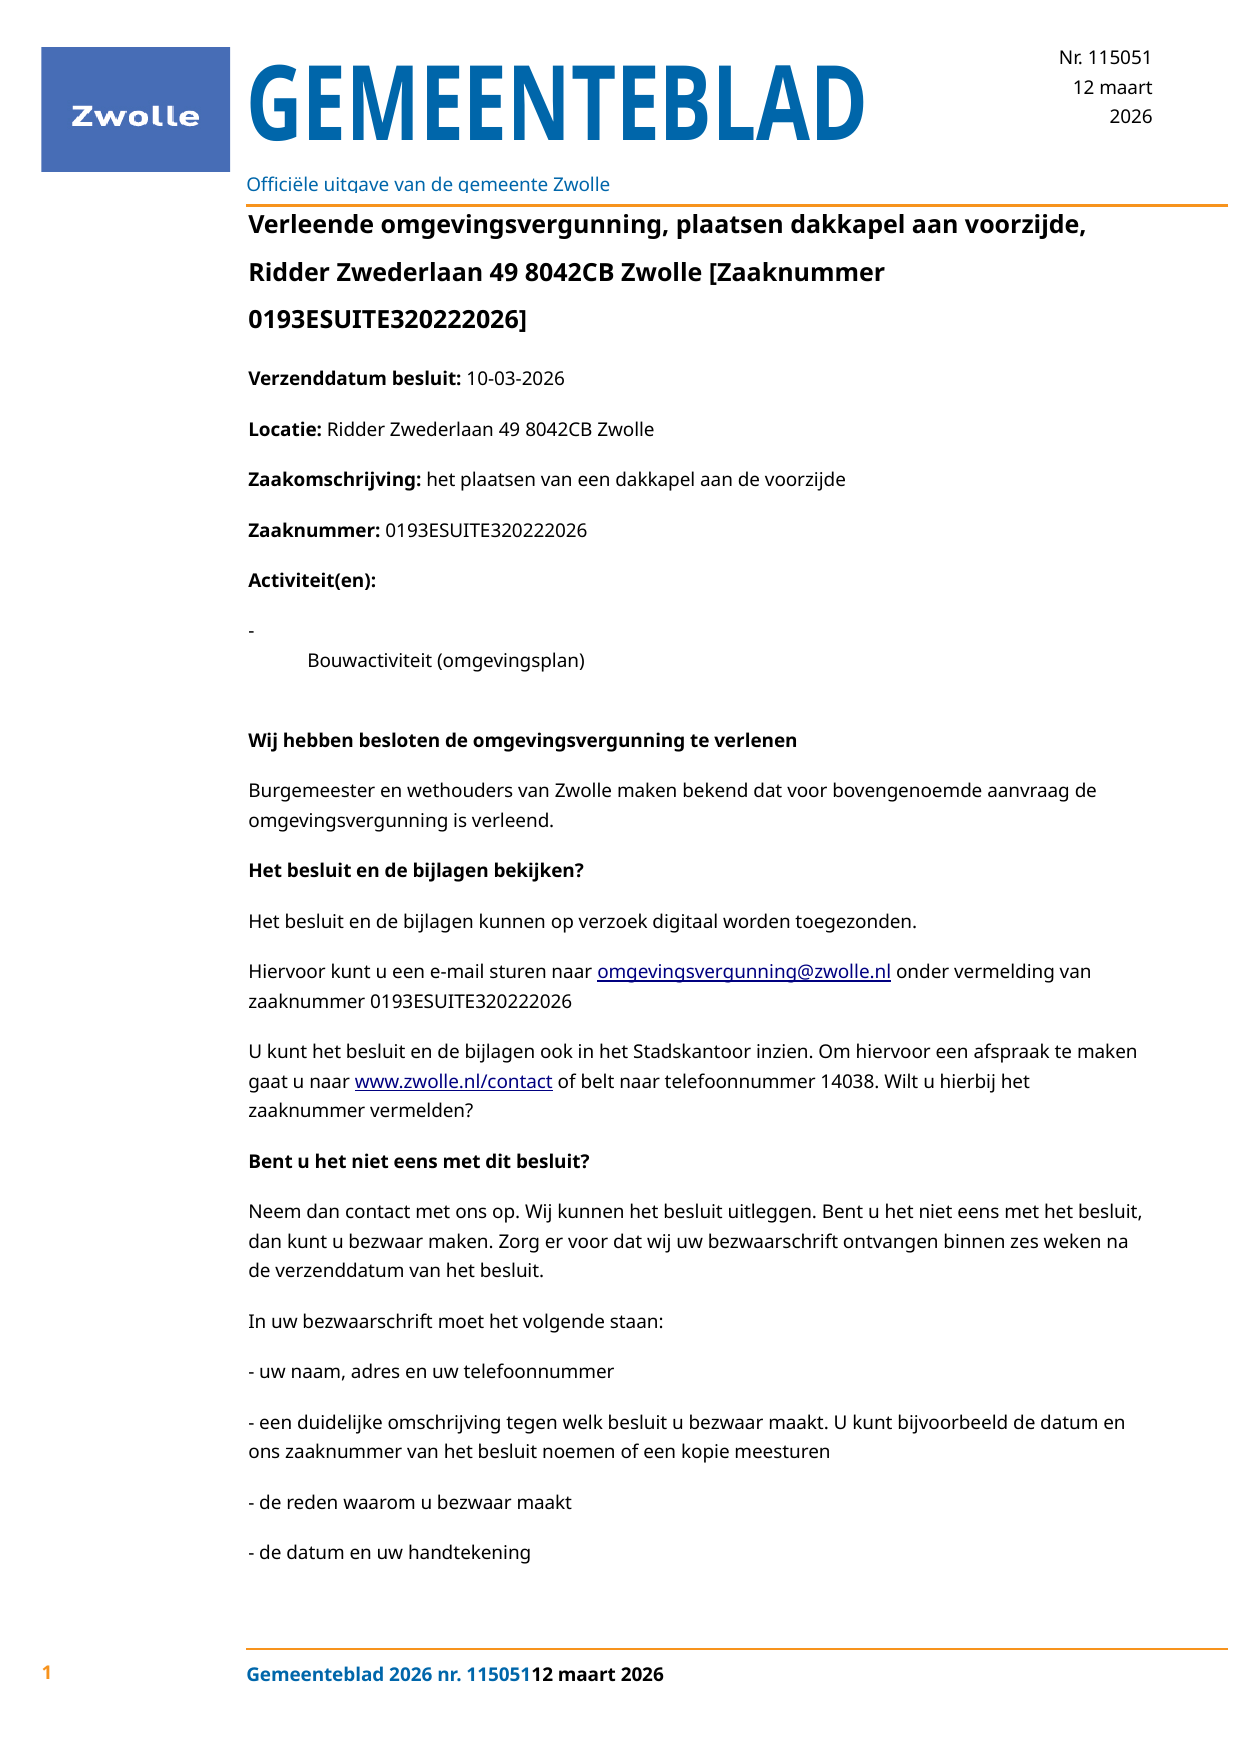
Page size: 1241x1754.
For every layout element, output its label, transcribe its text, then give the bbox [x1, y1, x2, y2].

picture [41, 47, 231, 172]
text Het besluit en de bijlagen bekijken? [248, 858, 1152, 883]
text U kunt het besluit en de bijlagen ook in het Stadskantoor inzien. Om hiervoor een afspraak te maken gaat u naar www.zwolle.nl/contact of belt naar telefoonnummer 14038. Wilt u hierbij het zaaknummer vermelden? [248, 1038, 1152, 1123]
text Locatie: Ridder Zwederlaan 49 8042CB Zwolle [248, 416, 1152, 442]
text Verzenddatum besluit: 10-03-2026 [248, 366, 1152, 391]
text Hiervoor kunt u een e-mail sturen naar omgevingsvergunning@zwolle.nl onder vermelding van zaaknummer 0193ESUITE320222026 [248, 958, 1152, 1014]
text In uw bezwaarschrift moet het volgende staan: [248, 1308, 1152, 1334]
text - de reden waarom u bezwaar maakt [248, 1489, 1152, 1514]
text - uw naam, adres en uw telefoonnummer [248, 1358, 1152, 1384]
text Activiteit(en): [248, 567, 1152, 593]
text Neem dan contact met ons op. Wij kunnen het besluit uitleggen. Bent u het niet eens met het besluit, dan kunt u bezwaar maken. Zorg er voor dat wij uw bezwaarschrift ontvangen binnen zes weken na de verzenddatum van het besluit. [248, 1198, 1152, 1283]
list Bouwactiviteit (omgevingsplan) [248, 647, 1152, 673]
text Het besluit en de bijlagen kunnen op verzoek digitaal worden toegezonden. [248, 908, 1152, 934]
text Zaakomschrijving: het plaatsen van een dakkapel aan de voorzijde [248, 466, 1152, 492]
text Zaaknummer: 0193ESUITE320222026 [248, 517, 1152, 542]
text - de datum en uw handtekening [248, 1539, 1152, 1565]
text Wij hebben besloten de omgevingsvergunning te verlenen [248, 727, 1152, 753]
text Verleende omgevingsvergunning, plaatsen dakkapel aan voorzijde, Ridder Zwederlaan 49 8042CB Zwolle [Zaaknummer 0193ESUITE320222026] [248, 207, 1152, 336]
text Bent u het niet eens met dit besluit? [248, 1148, 1152, 1174]
text Burgemeester en wethouders van Zwolle maken bekend dat voor bovengenoemde aanvraag de omgevingsvergunning is verleend. [248, 778, 1152, 833]
text - een duidelijke omschrijving tegen welk besluit u bezwaar maakt. U kunt bijvoorbeeld de datum en ons zaaknummer van het besluit noemen of een kopie meesturen [248, 1409, 1152, 1464]
